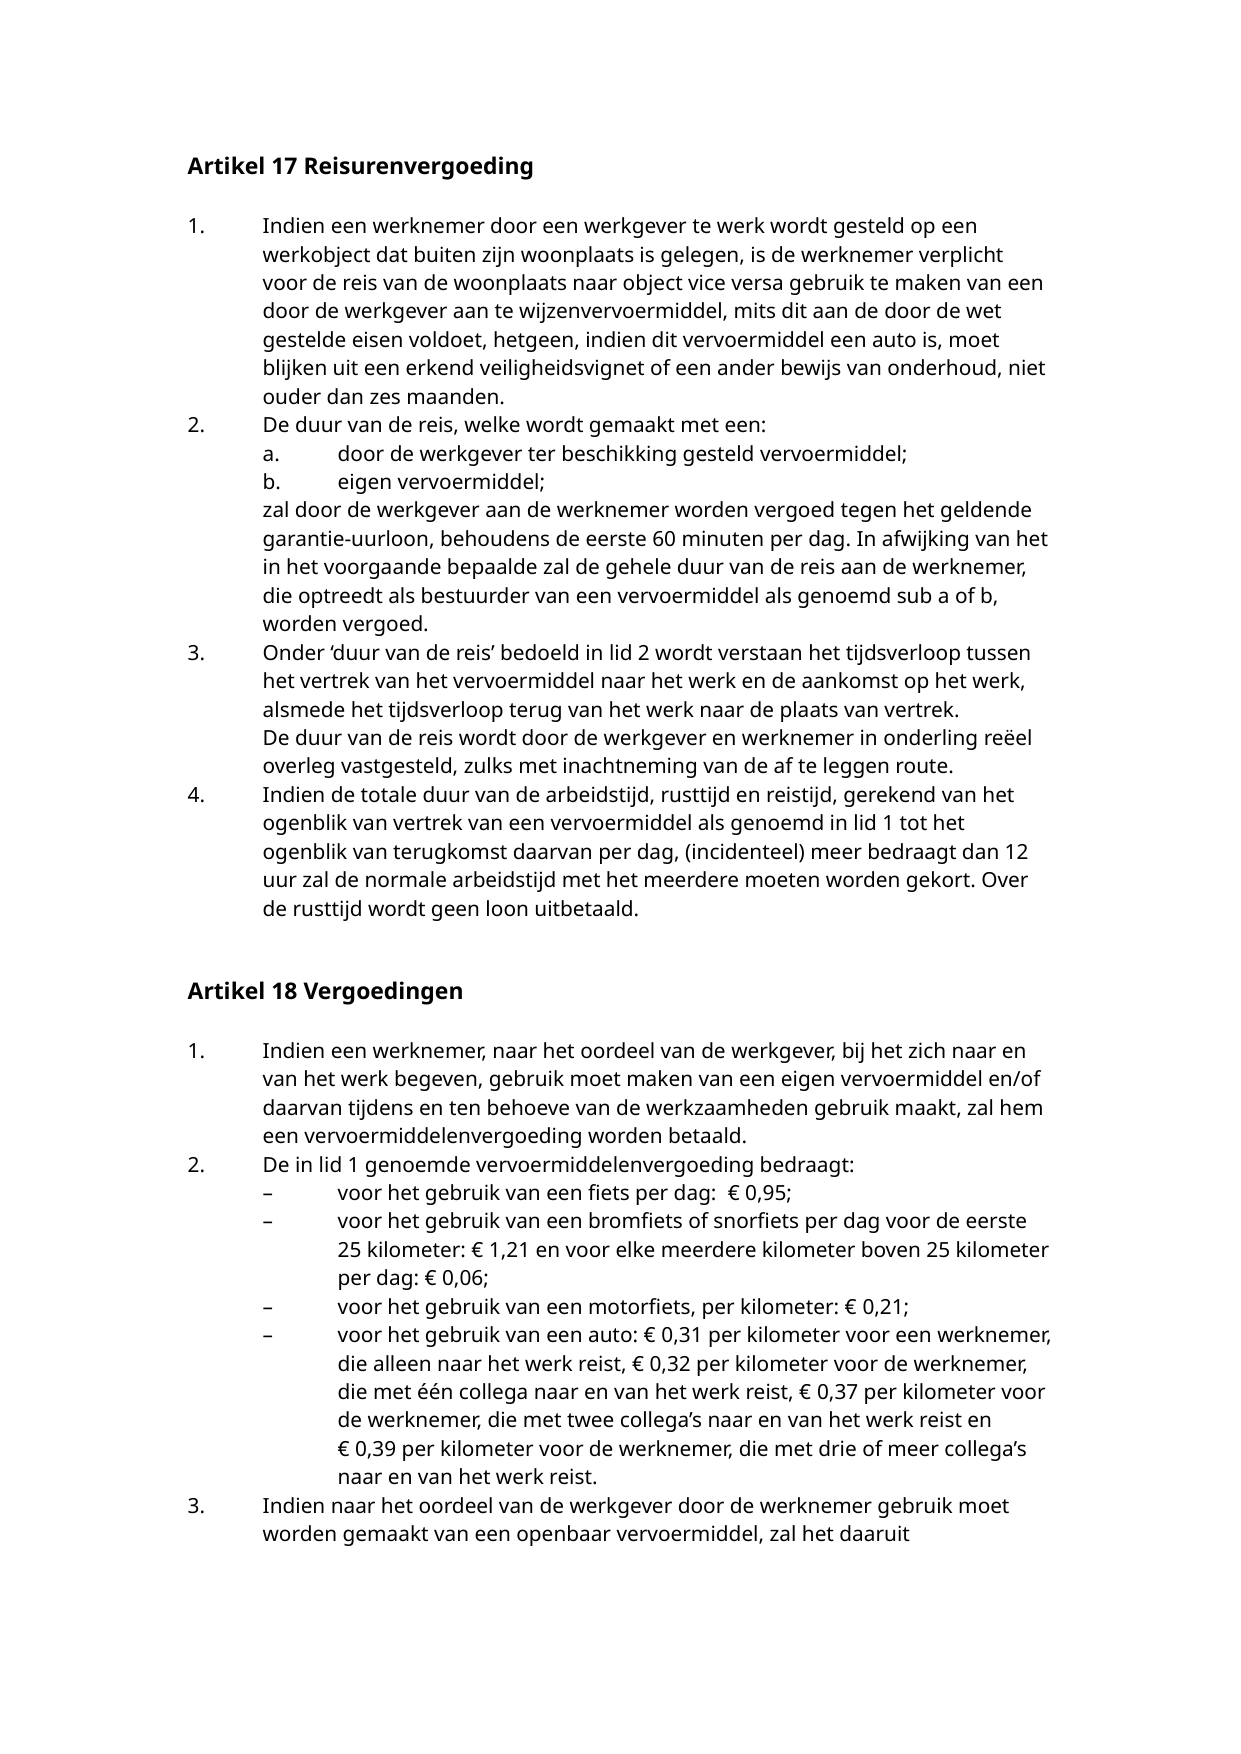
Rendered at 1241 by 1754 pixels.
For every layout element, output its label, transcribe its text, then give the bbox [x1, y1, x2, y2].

list De duur van de reis, welke wordt gemaakt met een: [187, 410, 1053, 439]
list Indien naar het oordeel van de werkgever door de werknemer gebruik moet worden gemaakt van een openbaar vervoermiddel, zal het daaruit [187, 1491, 1053, 1548]
list De in lid 1 genoemde vervoermiddelenvergoeding bedraagt: [187, 1150, 1053, 1178]
list Indien de totale duur van de arbeidstijd, rusttijd en reistijd, gerekend van het ogenblik van vertrek van een vervoermiddel als genoemd in lid 1 tot het ogenblik van terugkomst daarvan per dag, (incidenteel) meer bedraagt dan 12 uur zal de normale arbeidstijd met het meerdere moeten worden gekort. Over de rusttijd wordt geen loon uitbetaald. [187, 780, 1053, 922]
list De duur van de reis wordt door de werkgever en werknemer in onderling reëel overleg vastgesteld, zulks met inachtneming van de af te leggen route. [187, 723, 1053, 780]
list voor het gebruik van een bromfiets of snorfiets per dag voor de eerste 25 kilometer: € 1,21 en voor elke meerdere kilometer boven 25 kilometer per dag: € 0,06; [262, 1207, 1053, 1292]
list Onder ‘duur van de reis’ bedoeld in lid 2 wordt verstaan het tijdsverloop tussen het vertrek van het vervoermiddel naar het werk en de aankomst op het werk, alsmede het tijdsverloop terug van het werk naar de plaats van vertrek. [187, 638, 1053, 723]
list voor het gebruik van een fiets per dag: € 0,95; [262, 1178, 1053, 1207]
list voor het gebruik van een auto: € 0,31 per kilometer voor een werknemer, die alleen naar het werk reist, € 0,32 per kilometer voor de werknemer, die met één collega naar en van het werk reist, € 0,37 per kilometer voor de werknemer, die met twee collega’s naar en van het werk reist en € 0,39 per kilometer voor de werknemer, die met drie of meer collega’s naar en van het werk reist. [262, 1320, 1053, 1491]
list door de werkgever ter beschikking gesteld vervoermiddel; [262, 439, 1053, 467]
list Indien een werknemer door een werkgever te werk wordt gesteld op een werkobject dat buiten zijn woonplaats is gelegen, is de werknemer verplicht voor de reis van de woonplaats naar object vice versa gebruik te maken van een door de werkgever aan te wijzenvervoermiddel, mits dit aan de door de wet gestelde eisen voldoet, hetgeen, indien dit vervoermiddel een auto is, moet blijken uit een erkend veiligheidsvignet of een ander bewijs van onderhoud, niet ouder dan zes maanden. [187, 211, 1053, 410]
subtitle Artikel 18 Vergoedingen [187, 975, 1053, 1006]
list eigen vervoermiddel; [262, 467, 1053, 496]
list Indien een werknemer, naar het oordeel van de werkgever, bij het zich naar en van het werk begeven, gebruik moet maken van een eigen vervoermiddel en/of daarvan tijdens en ten behoeve van de werkzaamheden gebruik maakt, zal hem een vervoermiddelenvergoeding worden betaald. [187, 1036, 1053, 1150]
list voor het gebruik van een motorfiets, per kilometer: € 0,21; [262, 1292, 1053, 1320]
subtitle Artikel 17 Reisurenvergoeding [187, 150, 1053, 181]
list zal door de werkgever aan de werknemer worden vergoed tegen het geldende garantie-uurloon, behoudens de eerste 60 minuten per dag. In afwijking van het in het voorgaande bepaalde zal de gehele duur van de reis aan de werknemer, die optreedt als bestuurder van een vervoermiddel als genoemd sub a of b, worden vergoed. [187, 496, 1053, 638]
